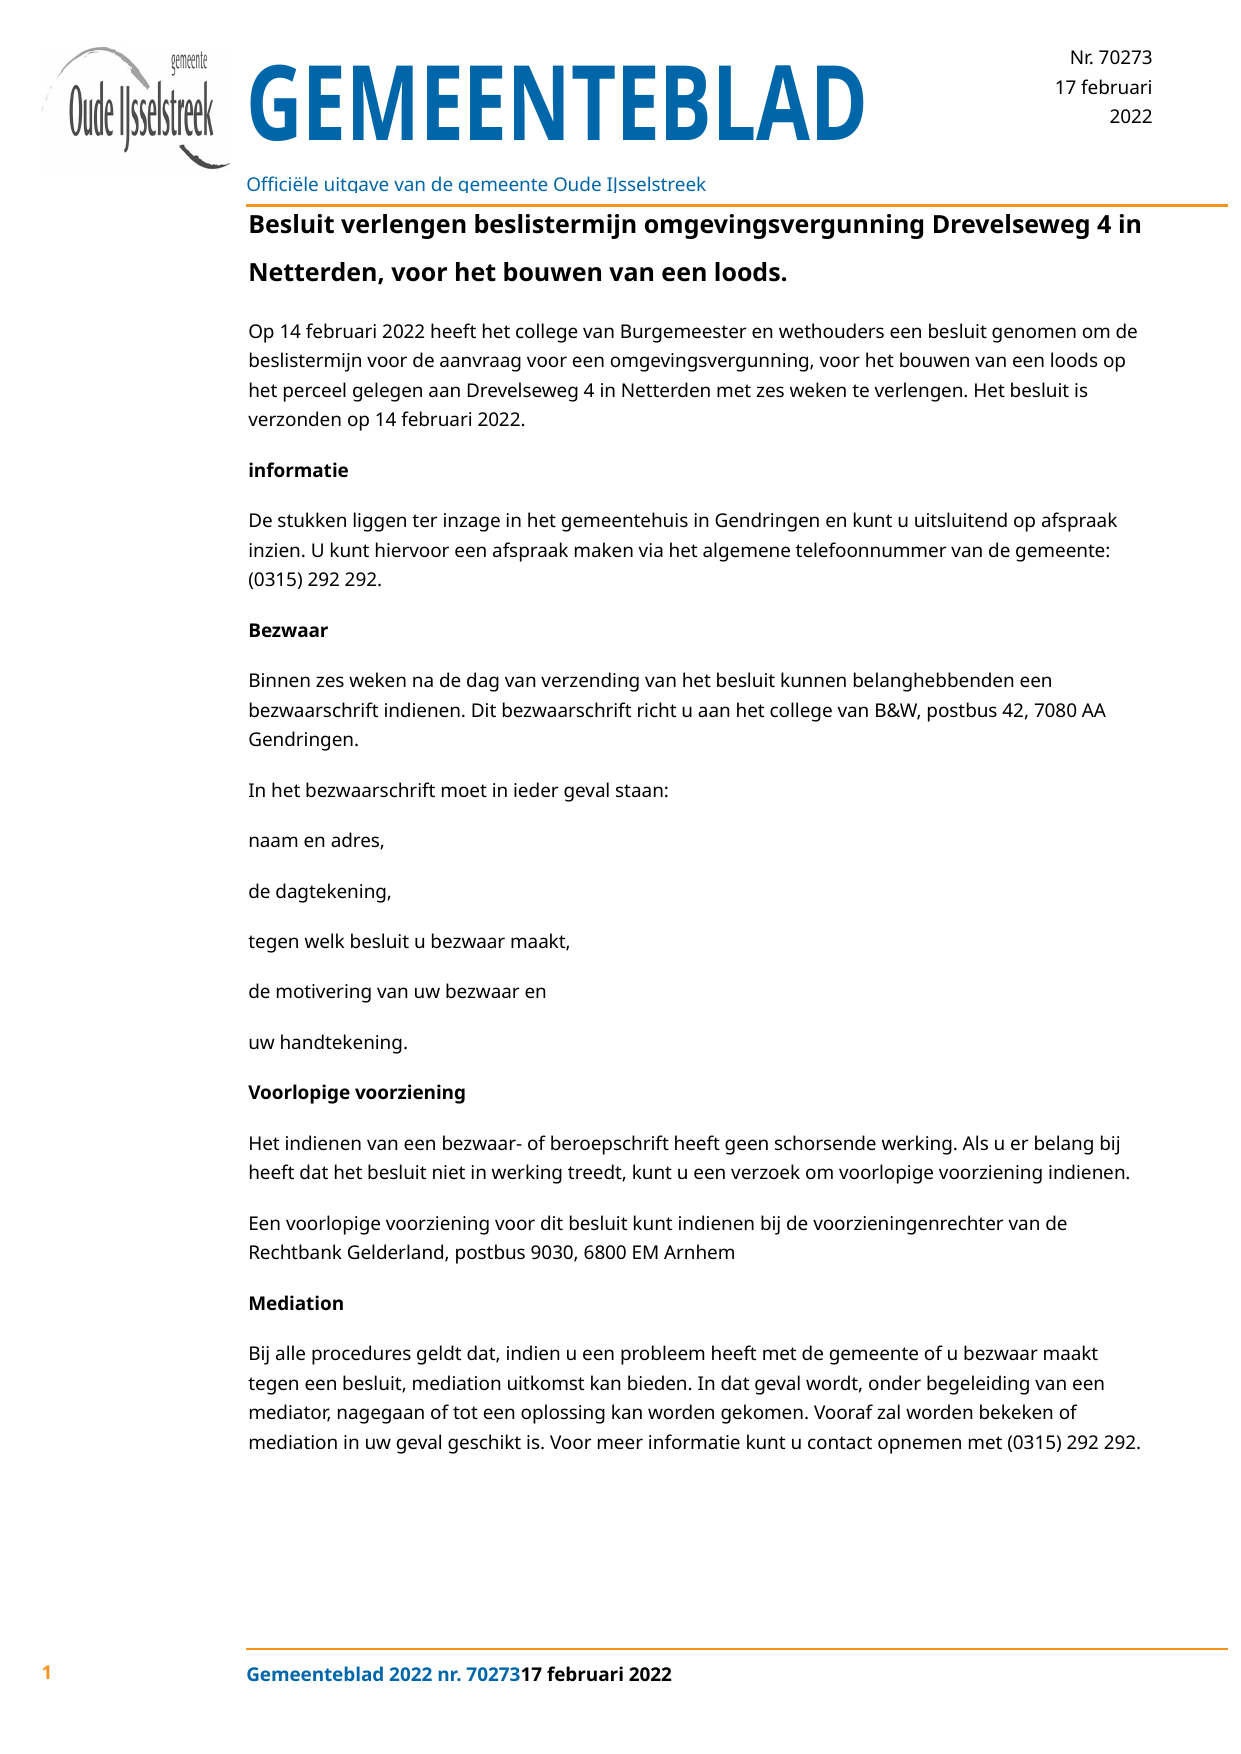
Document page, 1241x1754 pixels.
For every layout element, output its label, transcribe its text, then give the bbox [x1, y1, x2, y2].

text Mediation [248, 1290, 1152, 1316]
text de dagtekening, [248, 878, 1152, 904]
text Besluit verlengen beslistermijn omgevingsvergunning Drevelseweg 4 in Netterden, voor het bouwen van een loods. [248, 207, 1152, 288]
text informatie [248, 457, 1152, 483]
text de motivering van uw bezwaar en [248, 979, 1152, 1004]
text Binnen zes weken na de dag van verzending van het besluit kunnen belanghebbenden een bezwaarschrift indienen. Dit bezwaarschrift richt u aan het college van B&W, postbus 42, 7080 AA Gendringen. [248, 667, 1152, 752]
text naam en adres, [248, 827, 1152, 853]
text In het bezwaarschrift moet in ieder geval staan: [248, 777, 1152, 803]
text Op 14 februari 2022 heeft het college van Burgemeester en wethouders een besluit genomen om de beslistermijn voor de aanvraag voor een omgevingsvergunning, voor het bouwen van een loods op het perceel gelegen aan Drevelseweg 4 in Netterden met zes weken te verlengen. Het besluit is verzonden op 14 februari 2022. [248, 318, 1152, 432]
text Het indienen van een bezwaar- of beroepschrift heeft geen schorsende werking. Als u er belang bij heeft dat het besluit niet in werking treedt, kunt u een verzoek om voorlopige voorziening indienen. [248, 1130, 1152, 1185]
text De stukken liggen ter inzage in het gemeentehuis in Gendringen en kunt u uitsluitend op afspraak inzien. U kunt hiervoor een afspraak maken via het algemene telefoonnummer van de gemeente: (0315) 292 292. [248, 507, 1152, 592]
text Voorlopige voorziening [248, 1079, 1152, 1105]
text tegen welk besluit u bezwaar maakt, [248, 928, 1152, 954]
text Bezwaar [248, 617, 1152, 643]
text Bij alle procedures geldt dat, indien u een probleem heeft met de gemeente of u bezwaar maakt tegen een besluit, mediation uitkomst kan bieden. In dat geval wordt, onder begeleiding van een mediator, nagegaan of tot een oplossing kan worden gekomen. Vooraf zal worden bekeken of mediation in uw geval geschikt is. Voor meer informatie kunt u contact opnemen met (0315) 292 292. [248, 1340, 1152, 1455]
text Een voorlopige voorziening voor dit besluit kunt indienen bij de voorzieningenrechter van de Rechtbank Gelderland, postbus 9030, 6800 EM Arnhem [248, 1210, 1152, 1265]
text uw handtekening. [248, 1029, 1152, 1055]
picture [41, 47, 231, 172]
